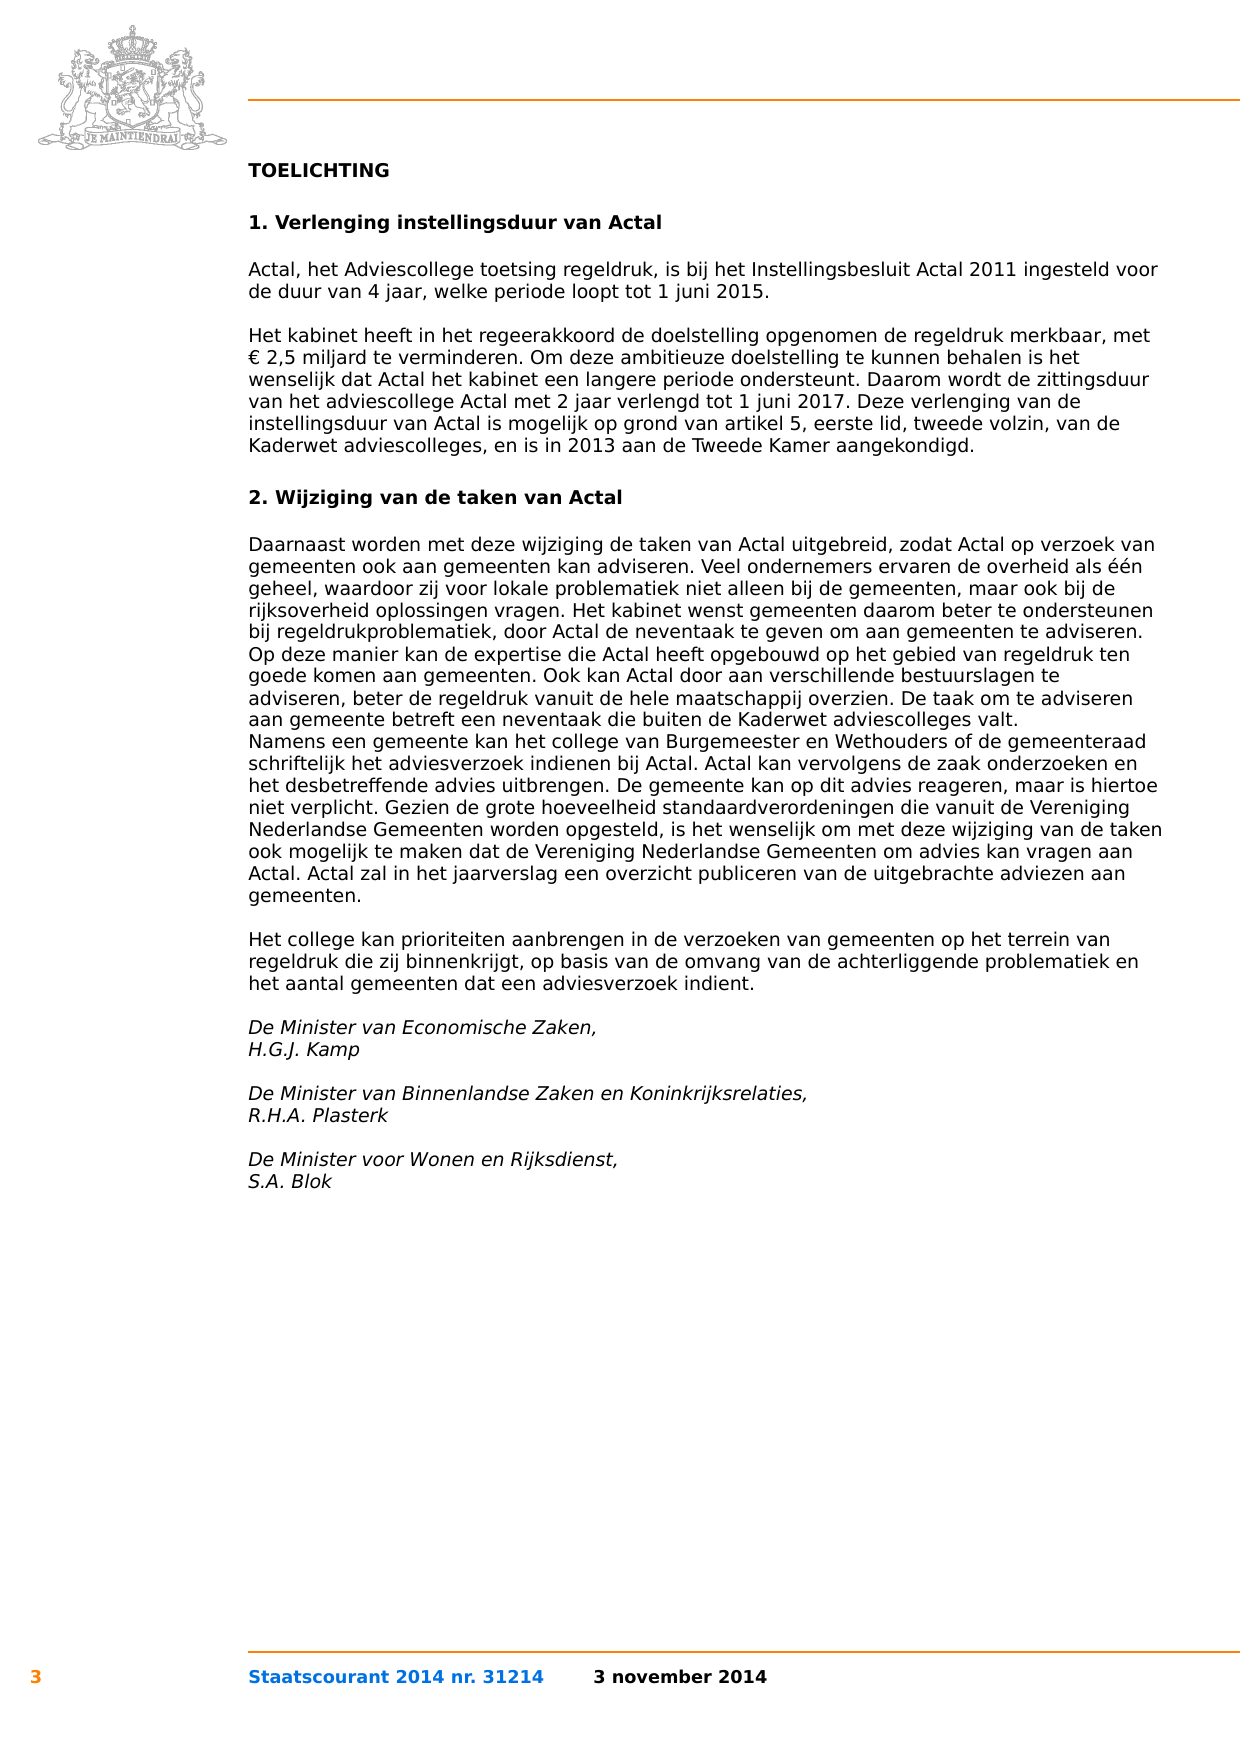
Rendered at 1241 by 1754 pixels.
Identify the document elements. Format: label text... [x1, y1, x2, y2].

text Het college kan prioriteiten aanbrengen in de verzoeken van gemeenten op het terrein van regeldruk die zij binnenkrijgt, op basis van de omvang van de achterliggende problematiek en het aantal gemeenten dat een adviesverzoek indient. [248, 929, 1163, 995]
text Het kabinet heeft in het regeerakkoord de doelstelling opgenomen de regeldruk merkbaar, met € 2,5 miljard te verminderen. Om deze ambitieuze doelstelling te kunnen behalen is het wenselijk dat Actal het kabinet een langere periode ondersteunt. Daarom wordt de zittingsduur van het adviescollege Actal met 2 jaar verlengd tot 1 juni 2017. Deze verlenging van de instellingsduur van Actal is mogelijk op grond van artikel 5, eerste lid, tweede volzin, van de Kaderwet adviescolleges, en is in 2013 aan de Tweede Kamer aangekondigd. [248, 325, 1163, 457]
text De Minister van Binnenlandse Zaken en Koninkrijksrelaties, R.H.A. Plasterk [248, 1083, 1163, 1127]
text De Minister van Economische Zaken, H.G.J. Kamp [248, 1017, 1163, 1061]
text Namens een gemeente kan het college van Burgemeester en Wethouders of de gemeenteraad schriftelijk het adviesverzoek indienen bij Actal. Actal kan vervolgens de zaak onderzoeken en het desbetreffende advies uitbrengen. De gemeente kan op dit advies reageren, maar is hiertoe niet verplicht. Gezien de grote hoeveelheid standaardverordeningen die vanuit de Vereniging Nederlandse Gemeenten worden opgesteld, is het wenselijk om met deze wijziging van de taken ook mogelijk te maken dat de Vereniging Nederlandse Gemeenten om advies kan vragen aan Actal. Actal zal in het jaarverslag een overzicht publiceren van de uitgebrachte adviezen aan gemeenten. [248, 731, 1163, 907]
subtitle TOELICHTING [248, 160, 1163, 182]
text Daarnaast worden met deze wijziging de taken van Actal uitgebreid, zodat Actal op verzoek van gemeenten ook aan gemeenten kan adviseren. Veel ondernemers ervaren de overheid als één geheel, waardoor zij voor lokale problematiek niet alleen bij de gemeenten, maar ook bij de rijksoverheid oplossingen vragen. Het kabinet wenst gemeenten daarom beter te ondersteunen bij regeldrukproblematiek, door Actal de neventaak te geven om aan gemeenten te adviseren. Op deze manier kan de expertise die Actal heeft opgebouwd op het gebied van regeldruk ten goede komen aan gemeenten. Ook kan Actal door aan verschillende bestuurslagen te adviseren, beter de regeldruk vanuit de hele maatschappij overzien. De taak om te adviseren aan gemeente betreft een neventaak die buiten de Kaderwet adviescolleges valt. [248, 533, 1163, 731]
text De Minister voor Wonen en Rijksdienst, S.A. Blok [248, 1148, 1163, 1192]
subtitle 1. Verlenging instellingsduur van Actal [248, 212, 1163, 234]
subtitle 2. Wijziging van de taken van Actal [248, 487, 1163, 508]
text Actal, het Adviescollege toetsing regeldruk, is bij het Instellingsbesluit Actal 2011 ingesteld voor de duur van 4 jaar, welke periode loopt tot 1 juni 2015. [248, 259, 1163, 303]
picture [38, 25, 227, 150]
